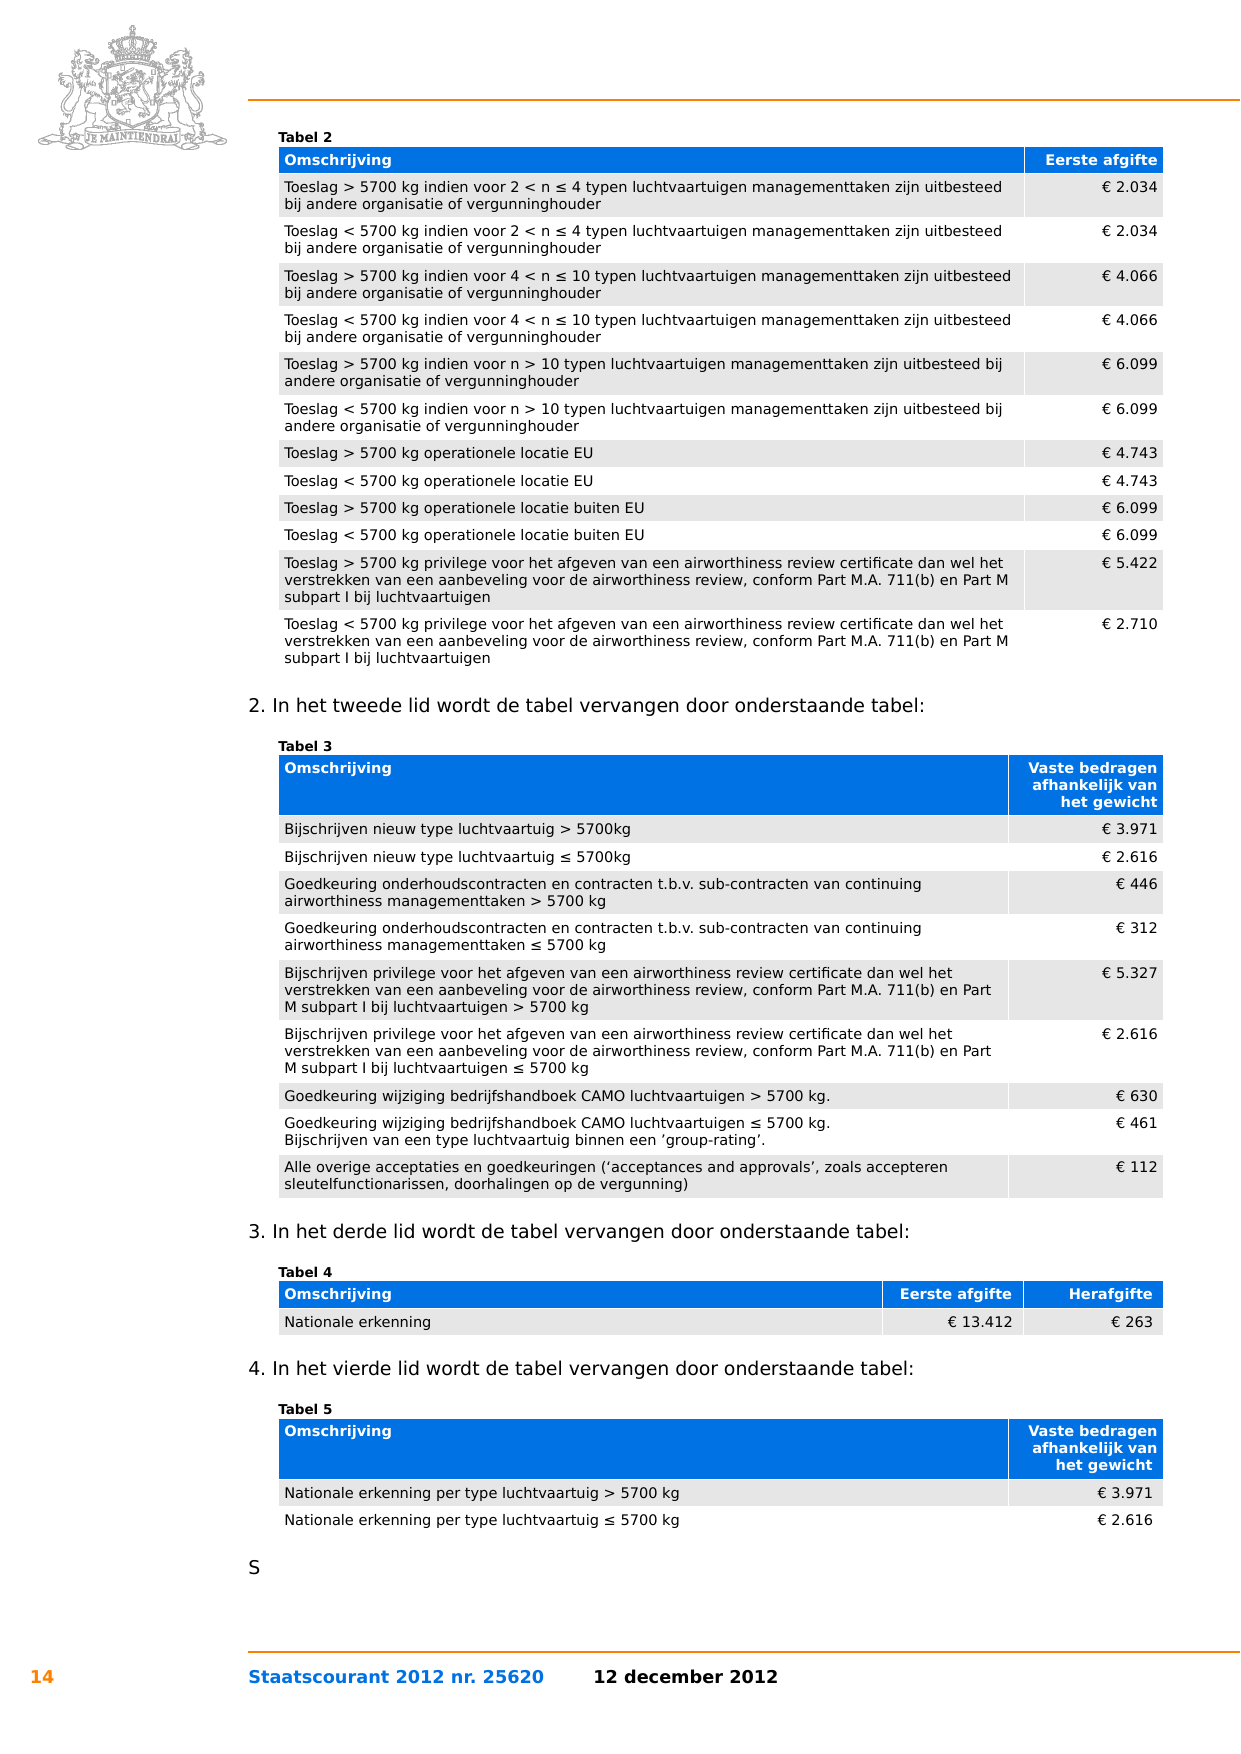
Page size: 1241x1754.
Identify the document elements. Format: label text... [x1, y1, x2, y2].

table_cell € 6.099 [1025, 523, 1163, 549]
table_cell € 2.616 [1009, 1508, 1163, 1534]
table_cell Bijschrijven nieuw type luchtvaartuig ≤ 5700kg [279, 844, 1008, 870]
table_cell € 4.066 [1025, 263, 1163, 306]
table_cell Nationale erkenning [279, 1309, 882, 1335]
table_cell Nationale erkenning per type luchtvaartuig > 5700 kg [279, 1480, 1008, 1506]
table_cell Omschrijving [279, 755, 1008, 815]
table_cell Vaste bedragen afhankelijk van het gewicht [1009, 1419, 1163, 1479]
table_cell € 2.710 [1025, 611, 1163, 672]
table_cell € 4.066 [1025, 307, 1163, 351]
table_cell € 3.971 [1009, 816, 1163, 843]
table_cell Bijschrijven privilege voor het afgeven van een airworthiness review certificate dan wel het verstrekken van een aanbeveling voor de airworthiness review, conform Part M.A. 711(b) en Part M subpart I bij luchtvaartuigen ≤ 5700 kg [279, 1021, 1008, 1082]
table_cell € 263 [1024, 1309, 1163, 1335]
table_cell Toeslag < 5700 kg operationele locatie buiten EU [279, 523, 1024, 549]
table_cell Toeslag < 5700 kg privilege voor het afgeven van een airworthiness review certificate dan wel het verstrekken van een aanbeveling voor de airworthiness review, conform Part M.A. 711(b) en Part M subpart I bij luchtvaartuigen [279, 611, 1024, 672]
table_cell € 461 [1009, 1110, 1163, 1153]
table_cell Goedkeuring onderhoudscontracten en contracten t.b.v. sub-contracten van continuing airworthiness managementtaken ≤ 5700 kg [279, 916, 1008, 959]
table_cell € 6.099 [1025, 352, 1163, 395]
table_cell Nationale erkenning per type luchtvaartuig ≤ 5700 kg [279, 1508, 1008, 1534]
table_cell € 6.099 [1025, 396, 1163, 439]
table_header Tabel 2 [278, 130, 1163, 146]
table_cell Vaste bedragen afhankelijk van het gewicht [1009, 755, 1163, 815]
table_cell € 446 [1009, 871, 1163, 914]
table_cell € 2.034 [1025, 174, 1163, 217]
table_cell € 5.327 [1009, 960, 1163, 1020]
table_cell Eerste afgifte [1025, 147, 1163, 173]
table_header Tabel 5 [278, 1402, 1163, 1418]
table_cell Goedkeuring wijziging bedrijfshandboek CAMO luchtvaartuigen > 5700 kg. [279, 1083, 1008, 1109]
table_cell Omschrijving [279, 147, 1024, 173]
table_cell € 312 [1009, 916, 1163, 959]
table_cell Bijschrijven nieuw type luchtvaartuig > 5700kg [279, 816, 1008, 843]
table_cell Goedkeuring wijziging bedrijfshandboek CAMO luchtvaartuigen ≤ 5700 kg. Bijschrijven van een type luchtvaartuig binnen een ’group-rating’. [279, 1110, 1008, 1153]
text 3. In het derde lid wordt de tabel vervangen door onderstaande tabel: [248, 1221, 1163, 1243]
table_cell € 3.971 [1009, 1480, 1163, 1506]
table_cell Goedkeuring onderhoudscontracten en contracten t.b.v. sub-contracten van continuing airworthiness managementtaken > 5700 kg [279, 871, 1008, 914]
text 4. In het vierde lid wordt de tabel vervangen door onderstaande tabel: [248, 1358, 1163, 1380]
table_cell Bijschrijven privilege voor het afgeven van een airworthiness review certificate dan wel het verstrekken van een aanbeveling voor de airworthiness review, conform Part M.A. 711(b) en Part M subpart I bij luchtvaartuigen > 5700 kg [279, 960, 1008, 1020]
table_cell Toeslag > 5700 kg indien voor 2 < n ≤ 4 typen luchtvaartuigen managementtaken zijn uitbesteed bij andere organisatie of vergunninghouder [279, 174, 1024, 217]
table_cell € 4.743 [1025, 440, 1163, 467]
table_cell Toeslag > 5700 kg operationele locatie EU [279, 440, 1024, 467]
table_cell Toeslag > 5700 kg operationele locatie buiten EU [279, 495, 1024, 521]
table_cell € 112 [1009, 1155, 1163, 1198]
table_cell Toeslag > 5700 kg privilege voor het afgeven van een airworthiness review certificate dan wel het verstrekken van een aanbeveling voor de airworthiness review, conform Part M.A. 711(b) en Part M subpart I bij luchtvaartuigen [279, 550, 1024, 610]
table_cell Eerste afgifte [883, 1281, 1023, 1308]
table_cell € 4.743 [1025, 468, 1163, 494]
table_cell Toeslag > 5700 kg indien voor n > 10 typen luchtvaartuigen managementtaken zijn uitbesteed bij andere organisatie of vergunninghouder [279, 352, 1024, 395]
table_cell Toeslag < 5700 kg operationele locatie EU [279, 468, 1024, 494]
table_cell Alle overige acceptaties en goedkeuringen (‘acceptances and approvals’, zoals accepteren sleutelfunctionarissen, doorhalingen op de vergunning) [279, 1155, 1008, 1198]
table_cell € 630 [1009, 1083, 1163, 1109]
table_cell € 5.422 [1025, 550, 1163, 610]
text S [248, 1557, 1163, 1579]
table_cell Herafgifte [1024, 1281, 1163, 1308]
table_cell Toeslag > 5700 kg indien voor 4 < n ≤ 10 typen luchtvaartuigen managementtaken zijn uitbesteed bij andere organisatie of vergunninghouder [279, 263, 1024, 306]
table_header Tabel 4 [278, 1265, 1163, 1280]
table_cell Omschrijving [279, 1419, 1008, 1479]
table_cell Toeslag < 5700 kg indien voor 4 < n ≤ 10 typen luchtvaartuigen managementtaken zijn uitbesteed bij andere organisatie of vergunninghouder [279, 307, 1024, 351]
table_cell € 6.099 [1025, 495, 1163, 521]
picture [38, 25, 227, 150]
table_cell € 2.616 [1009, 844, 1163, 870]
table_header Tabel 3 [278, 738, 1163, 754]
table_cell Toeslag < 5700 kg indien voor 2 < n ≤ 4 typen luchtvaartuigen managementtaken zijn uitbesteed bij andere organisatie of vergunninghouder [279, 219, 1024, 262]
table_cell Toeslag < 5700 kg indien voor n > 10 typen luchtvaartuigen managementtaken zijn uitbesteed bij andere organisatie of vergunninghouder [279, 396, 1024, 439]
table_cell € 2.034 [1025, 219, 1163, 262]
table_cell € 2.616 [1009, 1021, 1163, 1082]
table_cell Omschrijving [279, 1281, 882, 1308]
table_cell € 13.412 [883, 1309, 1023, 1335]
text 2. In het tweede lid wordt de tabel vervangen door onderstaande tabel: [248, 694, 1163, 716]
